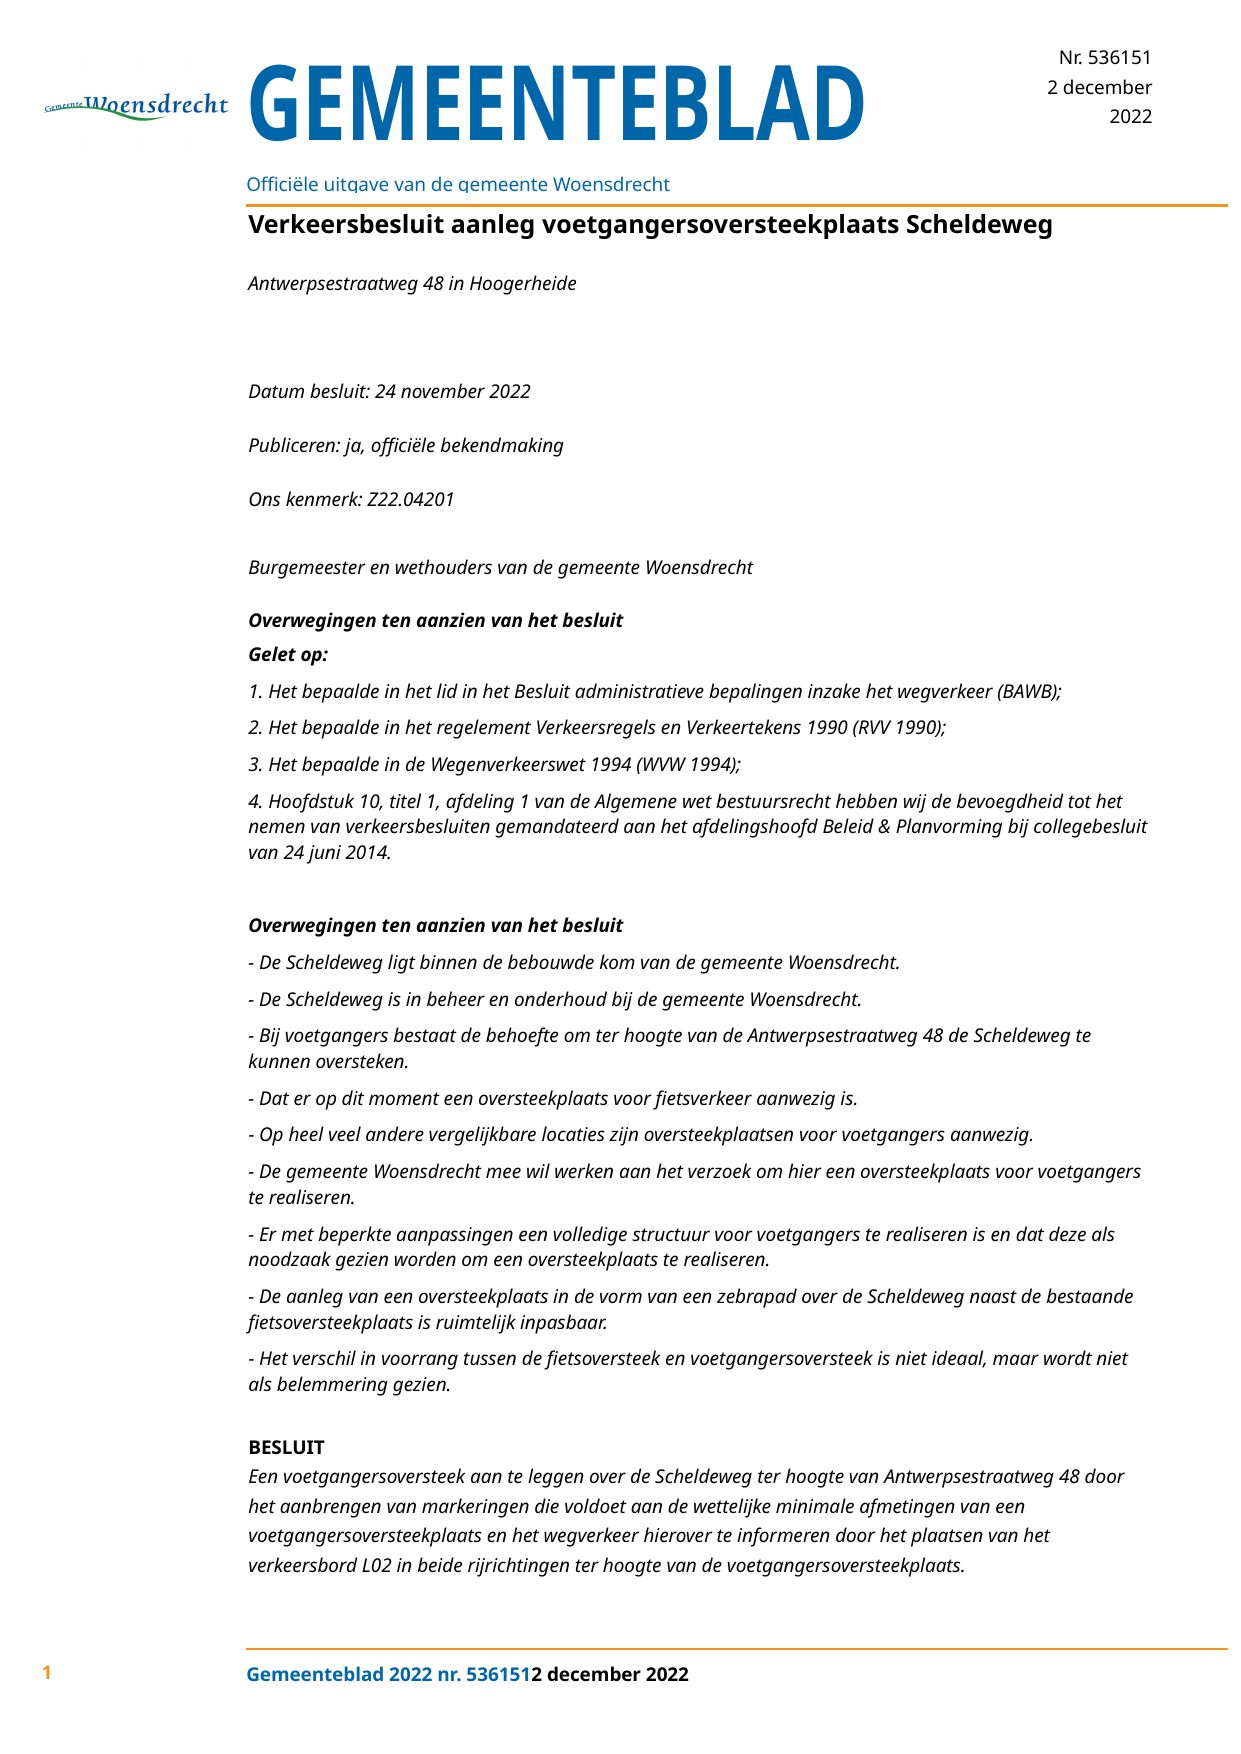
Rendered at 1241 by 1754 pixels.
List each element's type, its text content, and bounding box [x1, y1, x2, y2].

text Datum besluit: 24 november 2022 [248, 378, 1152, 404]
picture [41, 47, 231, 172]
text - Het verschil in voorrang tussen de fietsoversteek en voetgangersoversteek is niet ideaal, maar wordt niet als belemmering gezien. [248, 1346, 1152, 1397]
text - Bij voetgangers bestaat de behoefte om ter hoogte van de Antwerpsestraatweg 48 de Scheldeweg te kunnen oversteken. [248, 1023, 1152, 1074]
text Burgemeester en wethouders van de gemeente Woensdrecht [248, 554, 1152, 580]
text - De Scheldeweg ligt binnen de bebouwde kom van de gemeente Woensdrecht. [248, 949, 1152, 975]
text - Op heel veel andere vergelijkbare locaties zijn oversteekplaatsen voor voetgangers aanwezig. [248, 1122, 1152, 1147]
text Verkeersbesluit aanleg voetgangersoversteekplaats Scheldeweg [248, 207, 1152, 241]
text 1. Het bepaalde in het lid in het Besluit administratieve bepalingen inzake het wegverkeer (BAWB); [248, 678, 1152, 703]
text - Er met beperkte aanpassingen een volledige structuur voor voetgangers te realiseren is en dat deze als noodzaak gezien worden om een oversteekplaats te realiseren. [248, 1221, 1152, 1272]
text Een voetgangersoversteek aan te leggen over de Scheldeweg ter hoogte van Antwerpsestraatweg 48 door het aanbrengen van markeringen die voldoet aan de wettelijke minimale afmetingen van een voetgangersoversteekplaats en het wegverkeer hierover te informeren door het plaatsen van het verkeersbord L02 in beide rijrichtingen ter hoogte van de voetgangers­oversteekplaats. [248, 1463, 1152, 1578]
text Antwerpsestraatweg 48 in Hoogerheide [248, 270, 1152, 296]
text Overwegingen ten aanzien van het besluit [248, 913, 1152, 938]
text Ons kenmerk: Z22.04201 [248, 487, 1152, 512]
text 2. Het bepaalde in het regelement Verkeersregels en Verkeertekens 1990 (RVV 1990); [248, 714, 1152, 740]
text - De aanleg van een oversteekplaats in de vorm van een zebrapad over de Scheldeweg naast de bestaande fietsoversteekplaats is ruimtelijk inpasbaar. [248, 1283, 1152, 1334]
text Publiceren: ja, officiële bekendmaking [248, 432, 1152, 458]
text 3. Het bepaalde in de Wegenverkeerswet 1994 (WVW 1994); [248, 751, 1152, 777]
text - Dat er op dit moment een oversteekplaats voor fietsverkeer aanwezig is. [248, 1085, 1152, 1111]
text - De gemeente Woensdrecht mee wil werken aan het verzoek om hier een oversteekplaats voor voetgangers te realiseren. [248, 1158, 1152, 1210]
text BESLUIT [248, 1434, 1152, 1460]
text Gelet op: [248, 641, 1152, 667]
text - De Scheldeweg is in beheer en onderhoud bij de gemeente Woensdrecht. [248, 986, 1152, 1012]
text Overwegingen ten aanzien van het besluit [248, 607, 1152, 633]
text 4. Hoofdstuk 10, titel 1, afdeling 1 van de Algemene wet bestuursrecht hebben wij de bevoegdheid tot het nemen van verkeersbesluiten gemandateerd aan het afdelingshoofd Beleid & Planvorming bij collegebesluit van 24 juni 2014. [248, 788, 1152, 865]
